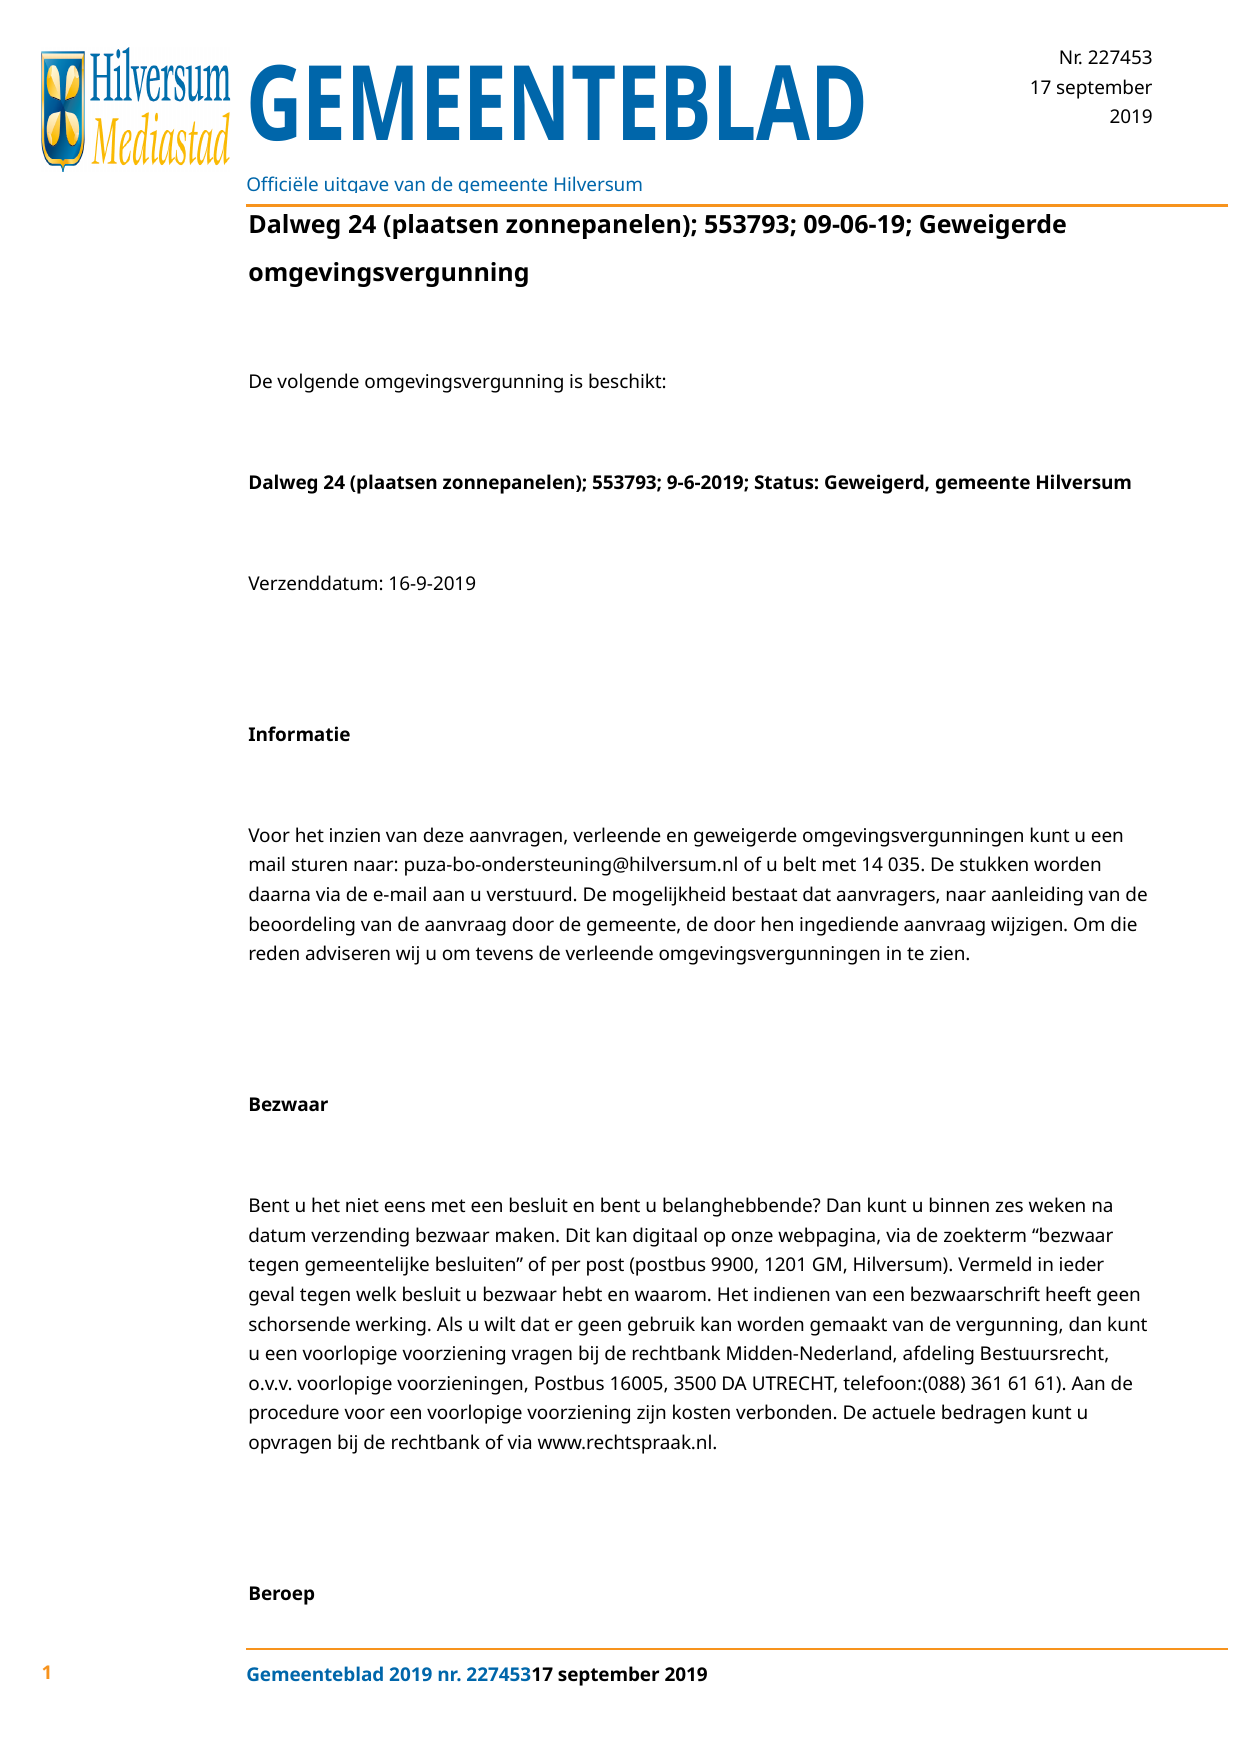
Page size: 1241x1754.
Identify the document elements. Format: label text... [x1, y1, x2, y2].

text Dalweg 24 (plaatsen zonnepanelen); 553793; 9-6-2019; Status: Geweigerd, gemeente Hilversum [248, 469, 1152, 495]
text Informatie [248, 721, 1152, 747]
picture [41, 47, 231, 172]
text De volgende omgevingsvergunning is beschikt: [248, 368, 1152, 394]
text Voor het inzien van deze aanvragen, verleende en geweigerde omgevingsvergunningen kunt u een mail sturen naar: puza-bo-ondersteuning@hilversum.nl of u belt met 14 035. De stukken worden daarna via de e-mail aan u verstuurd. De mogelijkheid bestaat dat aanvragers, naar aanleiding van de beoordeling van de aanvraag door de gemeente, de door hen ingediende aanvraag wijzigen. Om die reden adviseren wij u om tevens de verleende omgevingsvergunningen in te zien. [248, 822, 1152, 966]
text Beroep [248, 1580, 1152, 1606]
text Bezwaar [248, 1092, 1152, 1117]
text Verzenddatum: 16-9-2019 [248, 570, 1152, 596]
text Bent u het niet eens met een besluit en bent u belanghebbende? Dan kunt u binnen zes weken na datum verzending bezwaar maken. Dit kan digitaal op onze webpagina, via de zoekterm “bezwaar tegen gemeentelijke besluiten” of per post (postbus 9900, 1201 GM, Hilversum). Vermeld in ieder geval tegen welk besluit u bezwaar hebt en waarom. Het indienen van een bezwaarschrift heeft geen schorsende werking. Als u wilt dat er geen gebruik kan worden gemaakt van de vergunning, dan kunt u een voorlopige voorziening vragen bij de rechtbank Midden-Nederland, afdeling Bestuursrecht, o.v.v. voorlopige voorzieningen, Postbus 16005, 3500 DA UTRECHT, telefoon:(088) 361 61 61). Aan de procedure voor een voorlopige voorziening zijn kosten verbonden. De actuele bedragen kunt u opvragen bij de rechtbank of via www.rechtspraak.nl. [248, 1192, 1152, 1455]
text Dalweg 24 (plaatsen zonnepanelen); 553793; 09-06-19; Geweigerde omgevingsvergunning [248, 207, 1152, 288]
